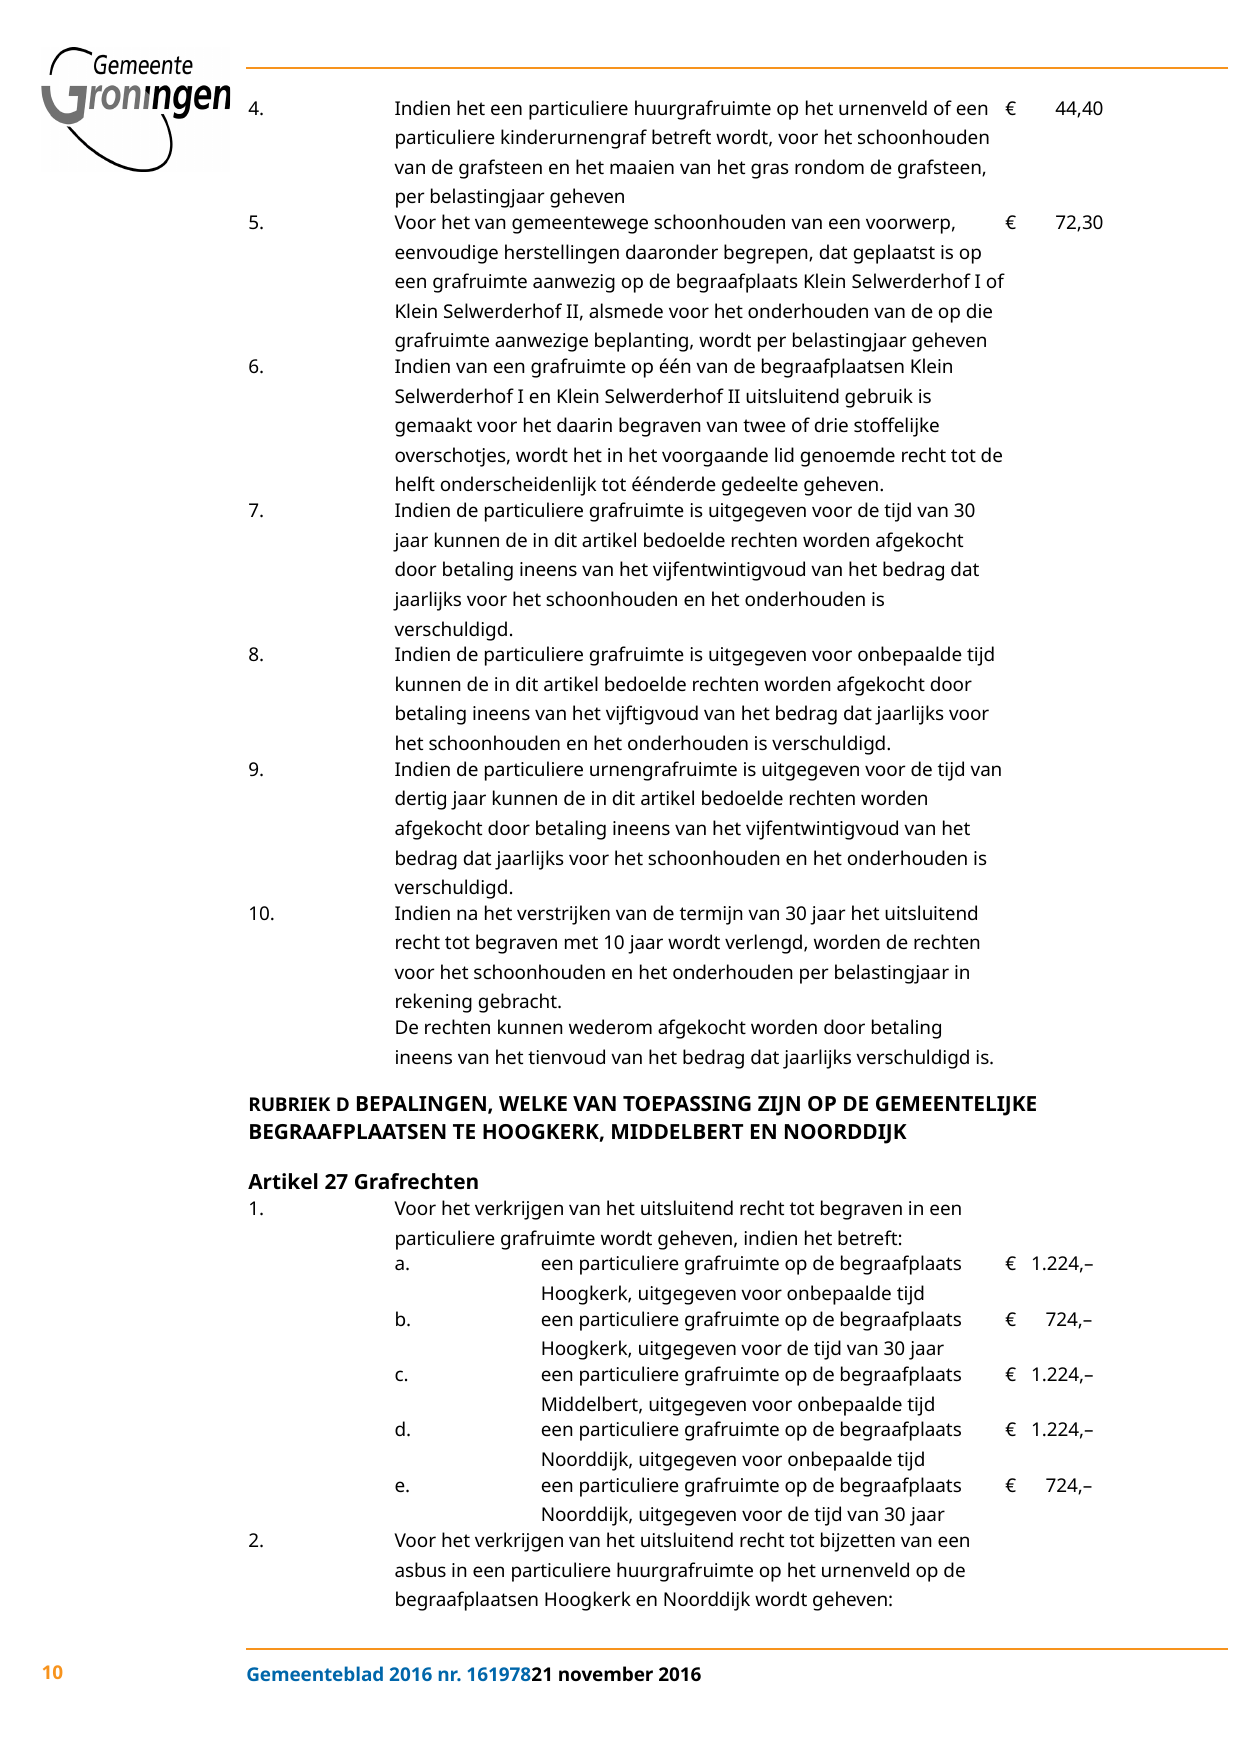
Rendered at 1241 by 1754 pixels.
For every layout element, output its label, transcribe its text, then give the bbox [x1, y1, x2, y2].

table_cell [248, 1472, 394, 1527]
table_cell Voor het van gemeentewege schoonhouden van een voorwerp, eenvoudige herstellingen daaronder begrepen, dat geplaatst is op een grafruimte aanwezig op de begraafplaats Klein Selwerderhof I of Klein Selwerderhof II, alsmede voor het onderhouden van de op die grafruimte aanwezige beplanting, wordt per belastingjaar geheven [394, 209, 1005, 353]
table_cell een particuliere grafruimte op de begraafplaats Hoogkerk, uitgegeven voor onbepaalde tijd [541, 1251, 1005, 1306]
text Artikel 27 Grafrechten [248, 1167, 1152, 1195]
table_cell [1005, 900, 1152, 1014]
table_cell een particuliere grafruimte op de begraafplaats Hoogkerk, uitgegeven voor de tijd van 30 jaar [541, 1306, 1005, 1361]
table_cell Indien de particuliere grafruimte is uitgegeven voor onbepaalde tijd kunnen de in dit artikel bedoelde rechten worden afgekocht door betaling ineens van het vijftigvoud van het bedrag dat jaarlijks voor het schoonhouden en het onderhouden is verschuldigd. [394, 641, 1005, 756]
table_cell een particuliere grafruimte op de begraafplaats Noorddijk, uitgegeven voor de tijd van 30 jaar [541, 1472, 1005, 1527]
table_cell 9. [248, 756, 394, 900]
table_cell 5. [248, 209, 394, 353]
table_cell € 44,40 [1005, 95, 1152, 209]
table_cell Indien de particuliere urnengrafruimte is uitgegeven voor de tijd van dertig jaar kunnen de in dit artikel bedoelde rechten worden afgekocht door betaling ineens van het vijfentwintigvoud van het bedrag dat jaarlijks voor het schoonhouden en het onderhouden is verschuldigd. [394, 756, 1005, 900]
table_cell [248, 1306, 394, 1361]
table_cell [248, 1361, 394, 1417]
table_cell € 1.224,– [1005, 1361, 1152, 1417]
table_cell Voor het verkrijgen van het uitsluitend recht tot bijzetten van een asbus in een particuliere huurgrafruimte op het urnenveld op de begraafplaatsen Hoogkerk en Noorddijk wordt geheven: [394, 1527, 1005, 1612]
table_cell 8. [248, 641, 394, 756]
table_cell d. [394, 1417, 541, 1472]
table_header [1005, 1195, 1152, 1251]
table_cell [248, 1015, 394, 1070]
table_cell [248, 1417, 394, 1472]
table_cell Indien na het verstrijken van de termijn van 30 jaar het uitsluitend recht tot begraven met 10 jaar wordt verlengd, worden de rechten voor het schoonhouden en het onderhouden per belastingjaar in rekening gebracht. [394, 900, 1005, 1014]
table_cell € 72,30 [1005, 209, 1152, 353]
table_cell Indien het een particuliere huurgrafruimte op het urnenveld of een particuliere kinderurnengraf betreft wordt, voor het schoonhouden van de grafsteen en het maaien van het gras rondom de grafsteen, per belastingjaar geheven [394, 95, 1005, 209]
table_cell 6. [248, 353, 394, 497]
table_cell een particuliere grafruimte op de begraafplaats Noorddijk, uitgegeven voor onbepaalde tijd [541, 1417, 1005, 1472]
table_cell € 1.224,– [1005, 1251, 1152, 1306]
table_cell een particuliere grafruimte op de begraafplaats Middelbert, uitgegeven voor onbepaalde tijd [541, 1361, 1005, 1417]
table_header 1. [248, 1195, 394, 1251]
table_cell € 1.224,– [1005, 1417, 1152, 1472]
table_cell [1005, 641, 1152, 756]
table_cell [1005, 1527, 1152, 1612]
table_cell e. [394, 1472, 541, 1527]
text RUBRIEK D BEPALINGEN, WELKE VAN TOEPASSING ZIJN OP DE GEMEENTELIJKE BEGRAAFPLAATSEN TE HOOGKERK, MIDDELBERT EN NOORDDIJK [248, 1089, 1152, 1146]
table_cell € 724,– [1005, 1472, 1152, 1527]
table_cell b. [394, 1306, 541, 1361]
table_cell Indien de particuliere grafruimte is uitgegeven voor de tijd van 30 jaar kunnen de in dit artikel bedoelde rechten worden afgekocht door betaling ineens van het vijfentwintigvoud van het bedrag dat jaarlijks voor het schoonhouden en het onderhouden is verschuldigd. [394, 498, 1005, 641]
picture [41, 47, 231, 172]
table_cell € 724,– [1005, 1306, 1152, 1361]
table_cell Indien van een grafruimte op één van de begraafplaatsen Klein Selwerderhof I en Klein Selwerderhof II uitsluitend gebruik is gemaakt voor het daarin begraven van twee of drie stoffelijke overschotjes, wordt het in het voorgaande lid genoemde recht tot de helft onderscheidenlijk tot éénderde gedeelte geheven. [394, 353, 1005, 497]
table_cell a. [394, 1251, 541, 1306]
table_cell 2. [248, 1527, 394, 1612]
table_cell [248, 1251, 394, 1306]
table_cell [1005, 353, 1152, 497]
table_cell [1005, 756, 1152, 900]
table_cell De rechten kunnen wederom afgekocht worden door betaling ineens van het tienvoud van het bedrag dat jaarlijks verschuldigd is. [394, 1015, 1005, 1070]
table_cell [1005, 1015, 1152, 1070]
table_cell c. [394, 1361, 541, 1417]
table_cell [1005, 498, 1152, 641]
table_header Voor het verkrijgen van het uitsluitend recht tot begraven in een particuliere grafruimte wordt geheven, indien het betreft: [394, 1195, 1005, 1251]
table_cell 10. [248, 900, 394, 1014]
table_cell 4. [248, 95, 394, 209]
table_cell 7. [248, 498, 394, 641]
